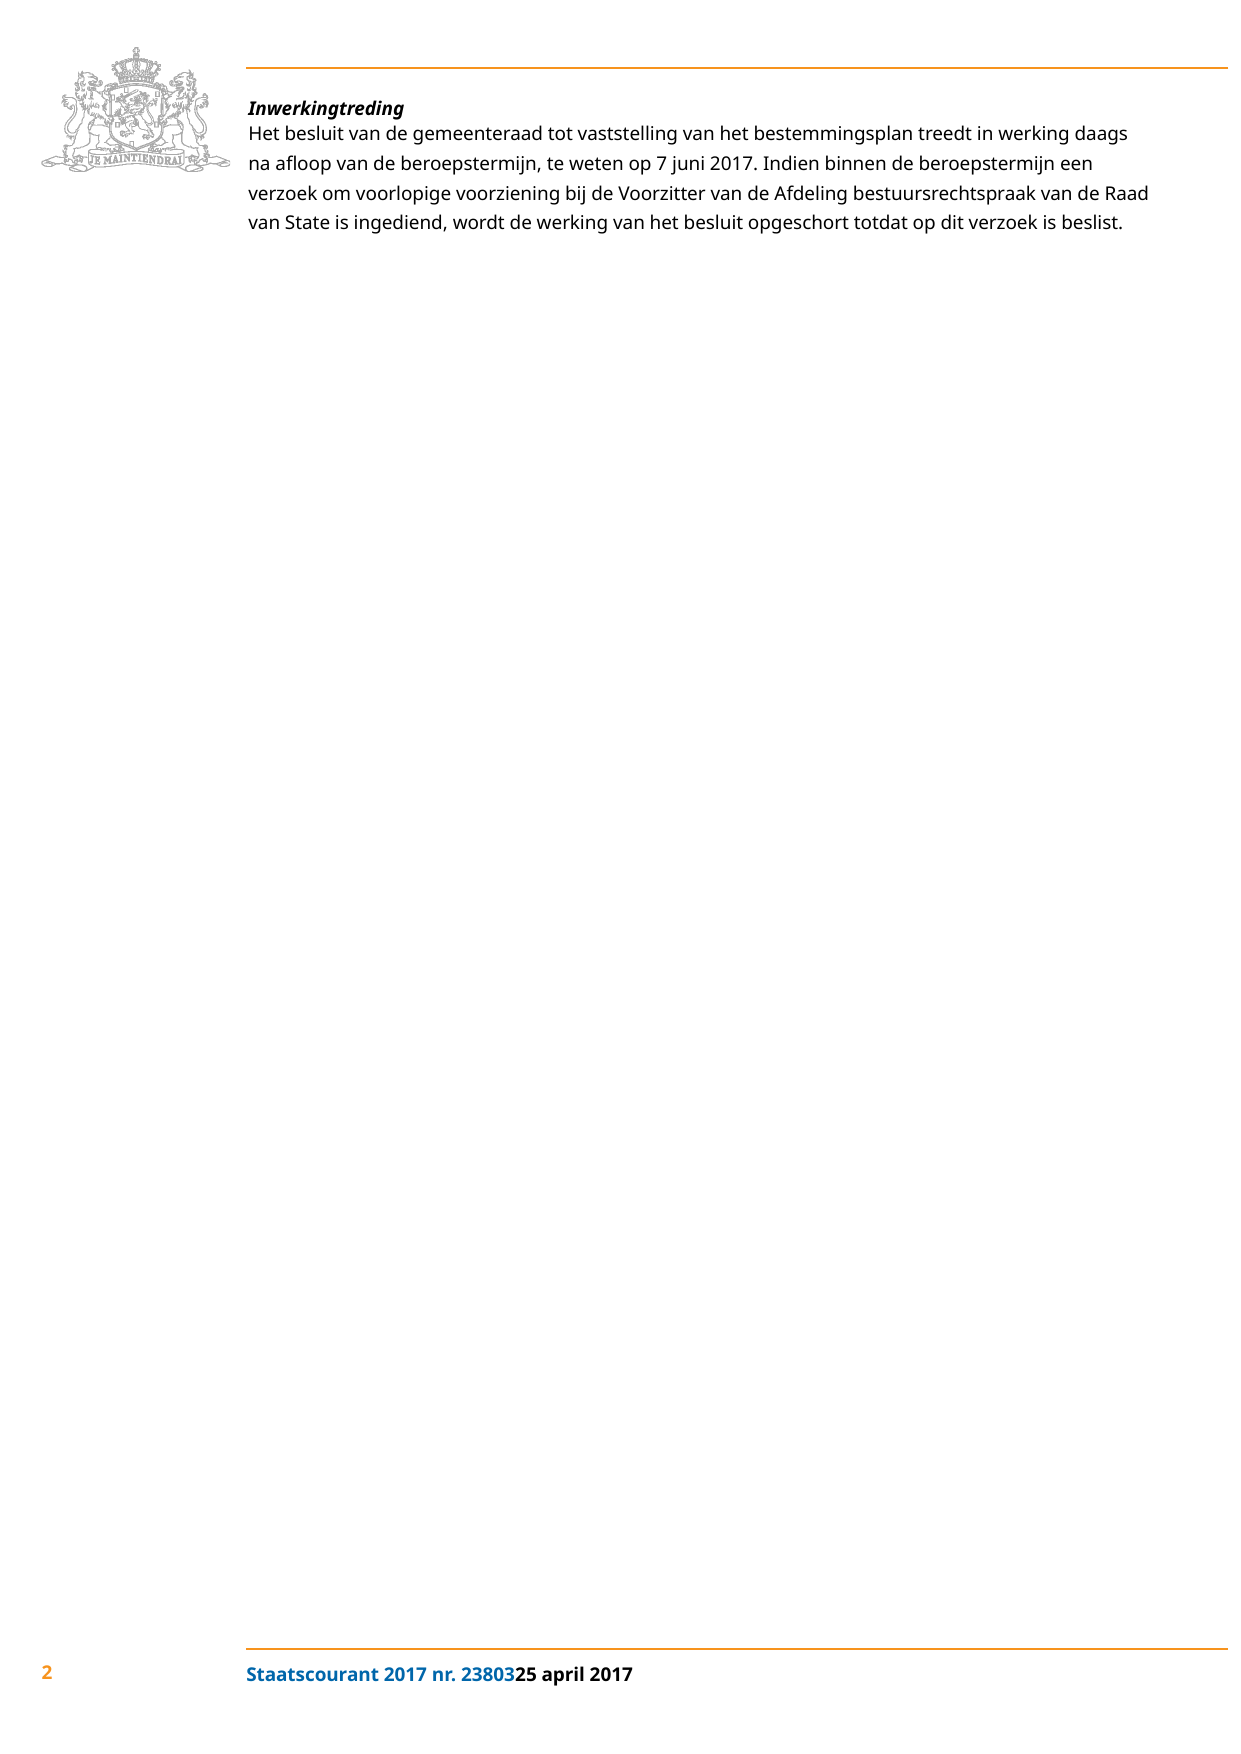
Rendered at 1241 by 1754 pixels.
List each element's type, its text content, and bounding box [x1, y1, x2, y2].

text Inwerkingtreding [248, 95, 1152, 121]
picture [41, 47, 231, 172]
text Het besluit van de gemeenteraad tot vaststelling van het bestemmingsplan treedt in werking daags na afloop van de beroepstermijn, te weten op 7 juni 2017. Indien binnen de beroepstermijn een verzoek om voorlopige voorziening bij de Voorzitter van de Afdeling bestuursrechtspraak van de Raad van State is ingediend, wordt de werking van het besluit opgeschort totdat op dit verzoek is beslist. [248, 121, 1152, 235]
